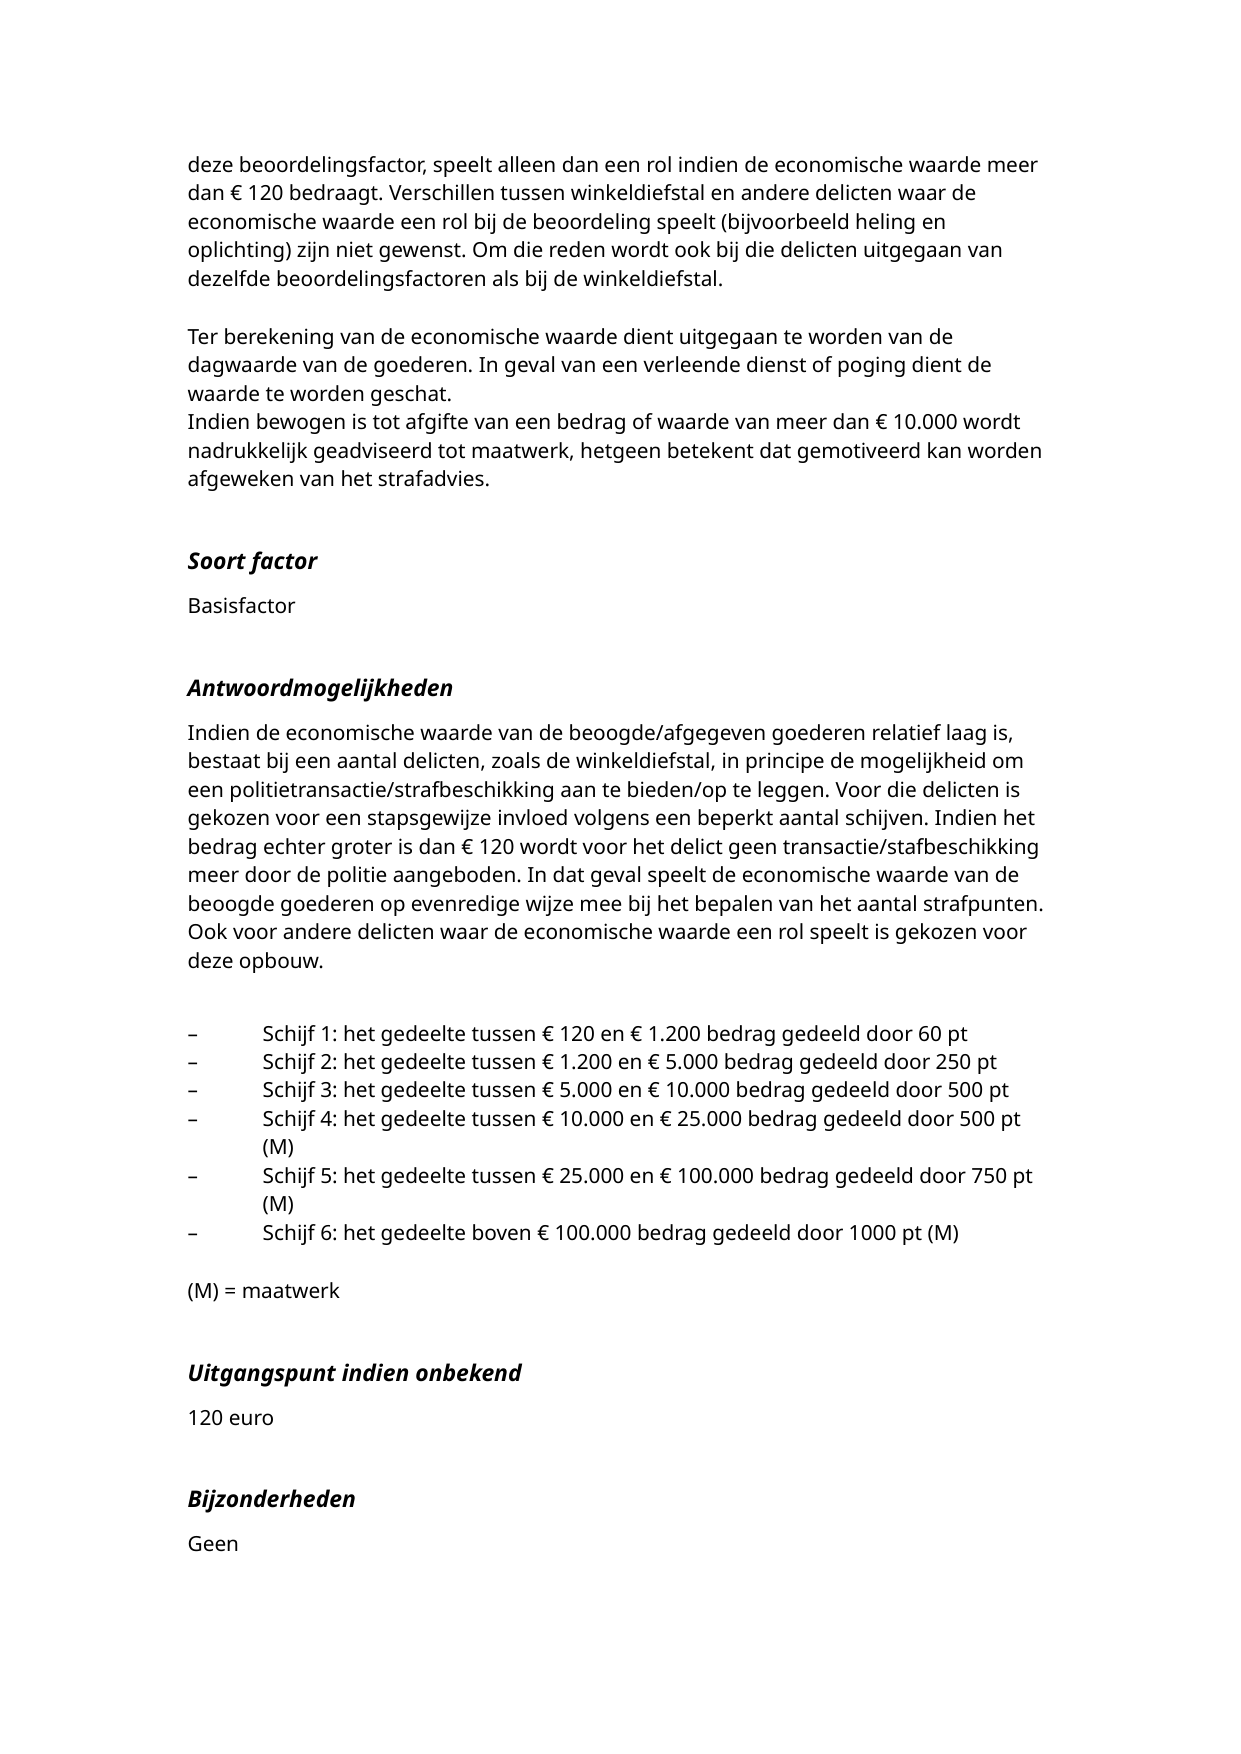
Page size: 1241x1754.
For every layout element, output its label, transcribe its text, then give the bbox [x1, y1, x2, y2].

subtitle Uitgangspunt indien onbekend [187, 1357, 1053, 1388]
list Schijf 2: het gedeelte tussen € 1.200 en € 5.000 bedrag gedeeld door 250 pt [187, 1047, 1053, 1076]
text Indien bewogen is tot afgifte van een bedrag of waarde van meer dan € 10.000 wordt nadrukkelijk geadviseerd tot maatwerk, hetgeen betekent dat gemotiveerd kan worden afgeweken van het strafadvies. [187, 407, 1053, 493]
subtitle Antwoordmogelijkheden [187, 672, 1053, 703]
list Schijf 3: het gedeelte tussen € 5.000 en € 10.000 bedrag gedeeld door 500 pt [187, 1076, 1053, 1104]
text 120 euro [187, 1403, 1053, 1431]
list Schijf 4: het gedeelte tussen € 10.000 en € 25.000 bedrag gedeeld door 500 pt (M) [187, 1104, 1053, 1161]
text Basisfactor [187, 592, 1053, 620]
text Indien de economische waarde van de beoogde/afgegeven goederen relatief laag is, bestaat bij een aantal delicten, zoals de winkeldiefstal, in principe de mogelijkheid om een politietransactie/strafbeschikking aan te bieden/op te leggen. Voor die delicten is gekozen voor een stapsgewijze invloed volgens een beperkt aantal schijven. Indien het bedrag echter groter is dan € 120 wordt voor het delict geen transactie/stafbeschikking meer door de politie aangeboden. In dat geval speelt de economische waarde van de beoogde goederen op evenredige wijze mee bij het bepalen van het aantal strafpunten. Ook voor andere delicten waar de economische waarde een rol speelt is gekozen voor deze opbouw. [187, 718, 1053, 974]
text (M) = maatwerk [187, 1276, 1053, 1304]
list Schijf 6: het gedeelte boven € 100.000 bedrag gedeeld door 1000 pt (M) [187, 1218, 1053, 1246]
text deze beoordelingsfactor, speelt alleen dan een rol indien de economische waarde meer dan € 120 bedraagt. Verschillen tussen winkeldiefstal en andere delicten waar de economische waarde een rol bij de beoordeling speelt (bijvoorbeeld heling en oplichting) zijn niet gewenst. Om die reden wordt ook bij die delicten uitgegaan van dezelfde beoordelingsfactoren als bij de winkeldiefstal. [187, 150, 1053, 292]
subtitle Bijzonderheden [187, 1483, 1053, 1514]
list Schijf 1: het gedeelte tussen € 120 en € 1.200 bedrag gedeeld door 60 pt [187, 1019, 1053, 1047]
text Ter berekening van de economische waarde dient uitgegaan te worden van de dagwaarde van de goederen. In geval van een verleende dienst of poging dient de waarde te worden geschat. [187, 322, 1053, 407]
text Geen [187, 1529, 1053, 1558]
subtitle Soort factor [187, 545, 1053, 577]
list Schijf 5: het gedeelte tussen € 25.000 en € 100.000 bedrag gedeeld door 750 pt (M) [187, 1161, 1053, 1218]
